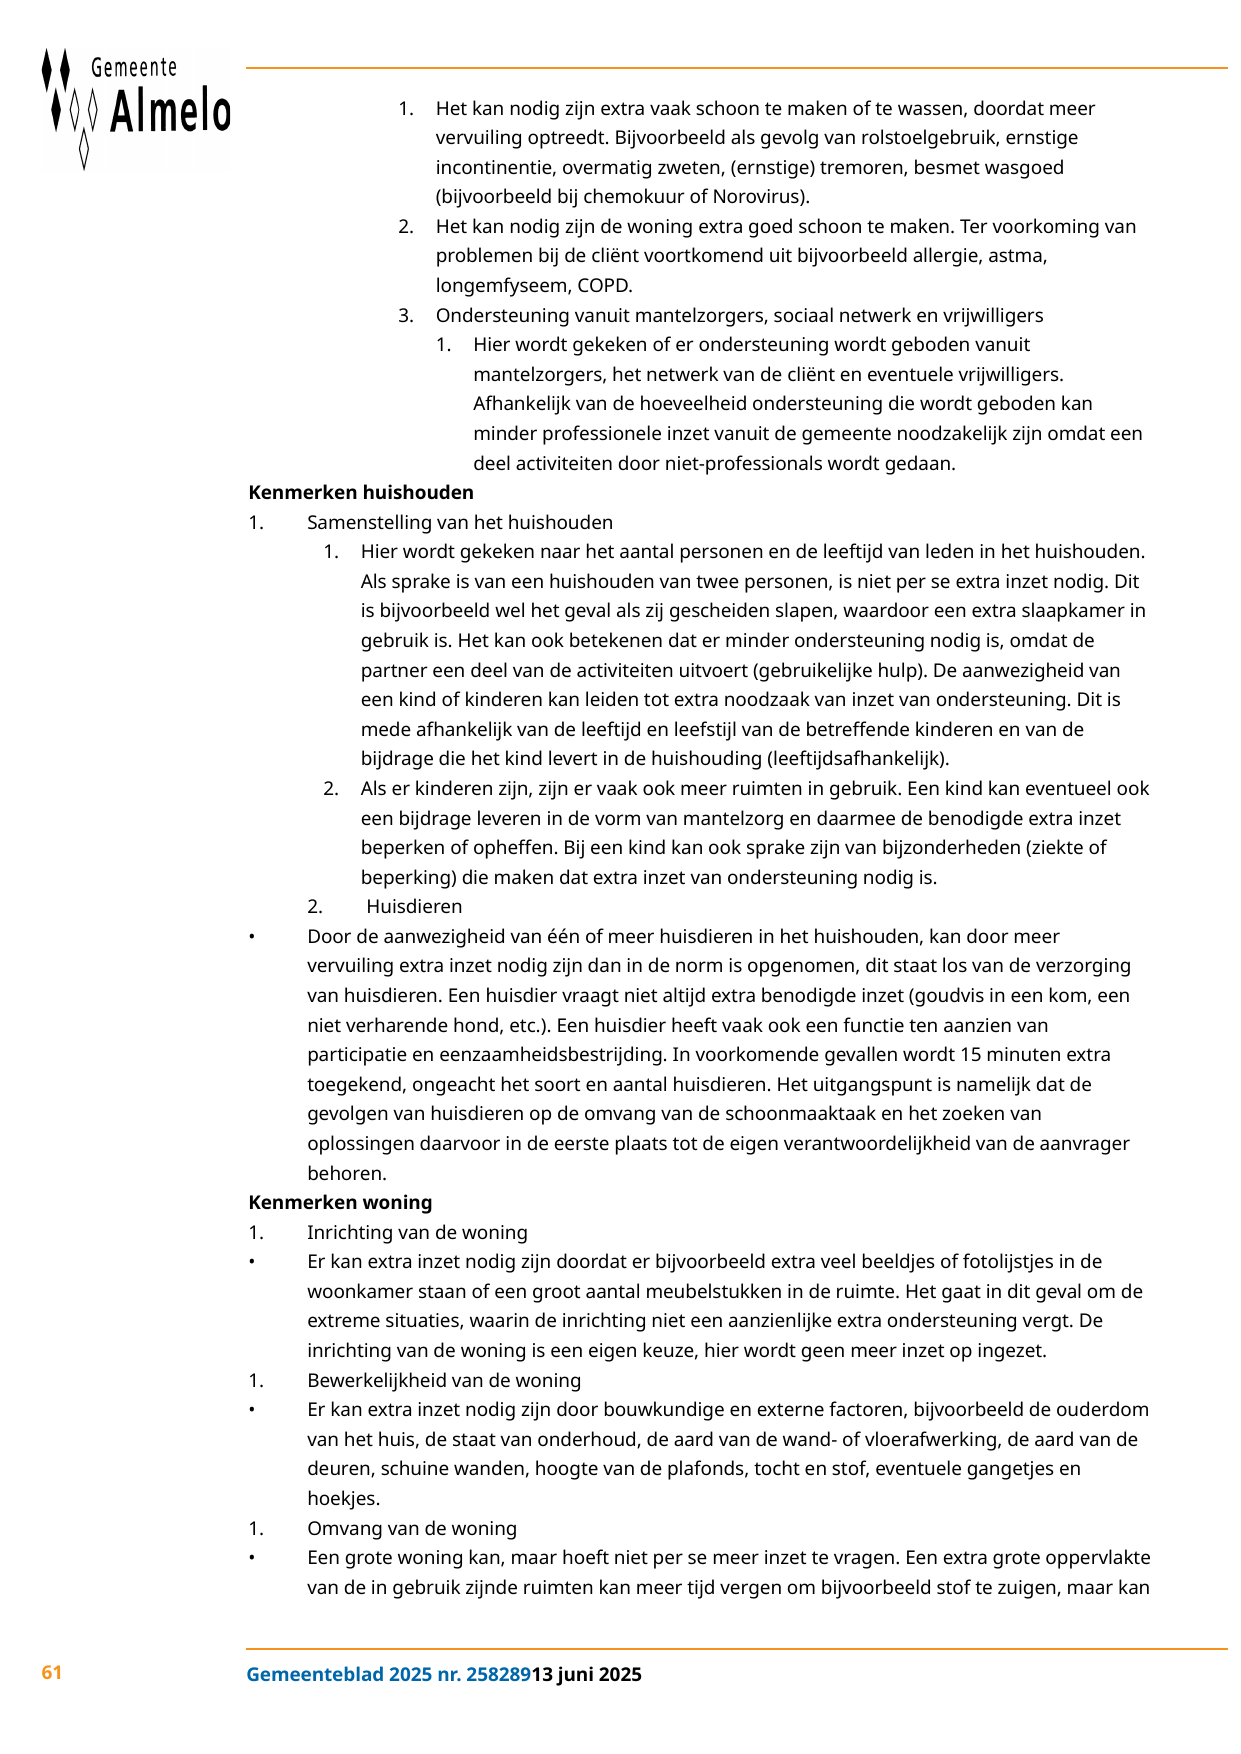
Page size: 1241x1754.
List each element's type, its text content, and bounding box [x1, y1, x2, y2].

list Inrichting van de woning [248, 1219, 1152, 1245]
picture [41, 47, 231, 172]
list Er kan extra inzet nodig zijn door bouwkundige en externe factoren, bijvoorbeeld de ouderdom van het huis, de staat van onderhoud, de aard van de wand- of vloerafwerking, de aard van de deuren, schuine wanden, hoogte van de plafonds, tocht en stof, eventuele gangetjes en hoekjes. [248, 1396, 1152, 1511]
list Samenstelling van het huishouden [248, 509, 1152, 535]
list Hier wordt gekeken of er ondersteuning wordt geboden vanuit mantelzorgers, het netwerk van de cliënt en eventuele vrijwilligers. Afhankelijk van de hoeveelheid ondersteuning die wordt geboden kan minder professionele inzet vanuit de gemeente noodzakelijk zijn omdat een deel activiteiten door niet-professionals wordt gedaan. [436, 331, 1152, 476]
list Door de aanwezigheid van één of meer huisdieren in het huishouden, kan door meer vervuiling extra inzet nodig zijn dan in de norm is opgenomen, dit staat los van de verzorging van huisdieren. Een huisdier vraagt niet altijd extra benodigde inzet (goudvis in een kom, een niet verharende hond, etc.). Een huisdier heeft vaak ook een functie ten aanzien van participatie en eenzaamheidsbestrijding. In voorkomende gevallen wordt 15 minuten extra toegekend, ongeacht het soort en aantal huisdieren. Het uitgangspunt is namelijk dat de gevolgen van huisdieren op de omvang van de schoonmaaktaak en het zoeken van oplossingen daarvoor in de eerste plaats tot de eigen verantwoordelijkheid van de aanvrager behoren. [248, 923, 1152, 1186]
text Kenmerken woning [248, 1189, 1152, 1215]
list Als er kinderen zijn, zijn er vaak ook meer ruimten in gebruik. Een kind kan eventueel ook een bijdrage leveren in de vorm van mantelzorg en daarmee de benodigde extra inzet beperken of opheffen. Bij een kind kan ook sprake zijn van bijzonderheden (ziekte of beperking) die maken dat extra inzet van ondersteuning nodig is. [323, 775, 1152, 890]
list Een grote woning kan, maar hoeft niet per se meer inzet te vragen. Een extra grote oppervlakte van de in gebruik zijnde ruimten kan meer tijd vergen om bijvoorbeeld stof te zuigen, maar kan [248, 1544, 1152, 1600]
list Huisdieren [307, 893, 1152, 919]
list Het kan nodig zijn extra vaak schoon te maken of te wassen, doordat meer vervuiling optreedt. Bijvoorbeeld als gevolg van rolstoelgebruik, ernstige incontinentie, overmatig zweten, (ernstige) tremoren, besmet wasgoed (bijvoorbeeld bij chemokuur of Norovirus). [398, 95, 1152, 209]
list Bewerkelijkheid van de woning [248, 1367, 1152, 1393]
list Hier wordt gekeken naar het aantal personen en de leeftijd van leden in het huishouden. Als sprake is van een huishouden van twee personen, is niet per se extra inzet nodig. Dit is bijvoorbeeld wel het geval als zij gescheiden slapen, waardoor een extra slaapkamer in gebruik is. Het kan ook betekenen dat er minder ondersteuning nodig is, omdat de partner een deel van de activiteiten uitvoert (gebruikelijke hulp). De aanwezigheid van een kind of kinderen kan leiden tot extra noodzaak van inzet van ondersteuning. Dit is mede afhankelijk van de leeftijd en leefstijl van de betreffende kinderen en van de bijdrage die het kind levert in de huishouding (leeftijdsafhankelijk). [323, 538, 1152, 771]
text Kenmerken huishouden [248, 479, 1152, 505]
list Ondersteuning vanuit mantelzorgers, sociaal netwerk en vrijwilligers [398, 302, 1152, 328]
list Het kan nodig zijn de woning extra goed schoon te maken. Ter voorkoming van problemen bij de cliënt voortkomend uit bijvoorbeeld allergie, astma, longemfyseem, COPD. [398, 213, 1152, 298]
list Er kan extra inzet nodig zijn doordat er bijvoorbeeld extra veel beeldjes of fotolijstjes in de woonkamer staan of een groot aantal meubelstukken in de ruimte. Het gaat in dit geval om de extreme situaties, waarin de inrichting niet een aanzienlijke extra ondersteuning vergt. De inrichting van de woning is een eigen keuze, hier wordt geen meer inzet op ingezet. [248, 1248, 1152, 1363]
list Omvang van de woning [248, 1515, 1152, 1541]
